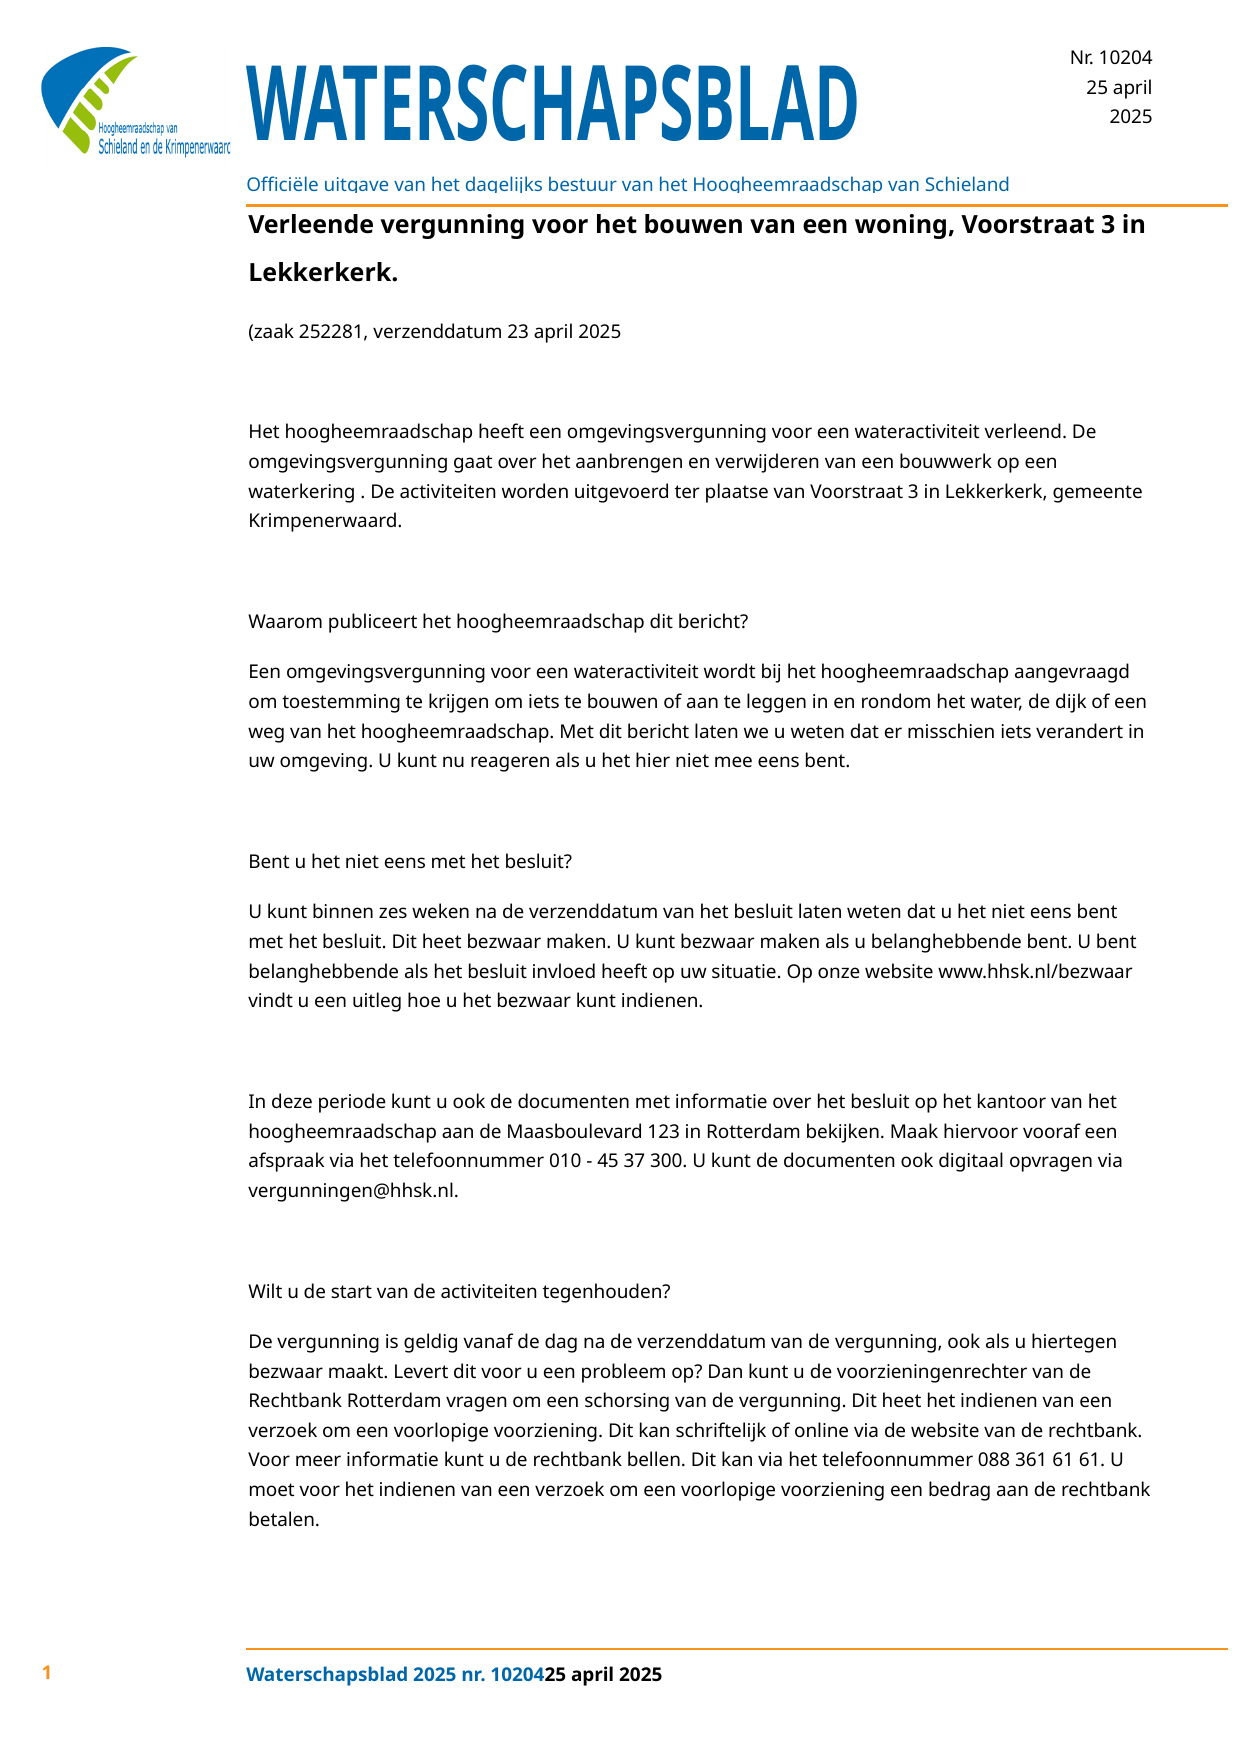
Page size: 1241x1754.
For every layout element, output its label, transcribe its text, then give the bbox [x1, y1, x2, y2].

text Bent u het niet eens met het besluit? [248, 848, 1152, 874]
text Het hoogheemraadschap heeft een omgevingsvergunning voor een wateractiviteit verleend. De omgevingsvergunning gaat over het aanbrengen en verwijderen van een bouwwerk op een waterkering . De activiteiten worden uitgevoerd ter plaatse van Voorstraat 3 in Lekkerkerk, gemeente Krimpenerwaard. [248, 419, 1152, 533]
text Een omgevingsvergunning voor een wateractiviteit wordt bij het hoogheemraadschap aangevraagd om toestemming te krijgen om iets te bouwen of aan te leggen in en rondom het water, de dijk of een weg van het hoogheemraadschap. Met dit bericht laten we u weten dat er misschien iets verandert in uw omgeving. U kunt nu reageren als u het hier niet mee eens bent. [248, 659, 1152, 773]
text (zaak 252281, verzenddatum 23 april 2025 [248, 318, 1152, 344]
picture [41, 47, 231, 172]
text Waarom publiceert het hoogheemraadschap dit bericht? [248, 608, 1152, 634]
text Verleende vergunning voor het bouwen van een woning, Voorstraat 3 in Lekkerkerk. [248, 207, 1152, 288]
text U kunt binnen zes weken na de verzenddatum van het besluit laten weten dat u het niet eens bent met het besluit. Dit heet bezwaar maken. U kunt bezwaar maken als u belanghebbende bent. U bent belanghebbende als het besluit invloed heeft op uw situatie. Op onze website www.hhsk.nl/bezwaar vindt u een uitleg hoe u het bezwaar kunt indienen. [248, 899, 1152, 1013]
text De vergunning is geldig vanaf de dag na de verzenddatum van de vergunning, ook als u hiertegen bezwaar maakt. Levert dit voor u een probleem op? Dan kunt u de voorzieningenrechter van de Rechtbank Rotterdam vragen om een schorsing van de vergunning. Dit heet het indienen van een verzoek om een voorlopige voorziening. Dit kan schriftelijk of online via de website van de rechtbank. Voor meer informatie kunt u de rechtbank bellen. Dit kan via het telefoonnummer 088 361 61 61. U moet voor het indienen van een verzoek om een voorlopige voorziening een bedrag aan de rechtbank betalen. [248, 1328, 1152, 1532]
text Wilt u de start van de activiteiten tegenhouden? [248, 1278, 1152, 1304]
text In deze periode kunt u ook de documenten met informatie over het besluit op het kantoor van het hoogheemraadschap aan de Maasboulevard 123 in Rotterdam bekijken. Maak hiervoor vooraf een afspraak via het telefoonnummer 010 - 45 37 300. U kunt de documenten ook digitaal opvragen via vergunningen@hhsk.nl. [248, 1088, 1152, 1203]
